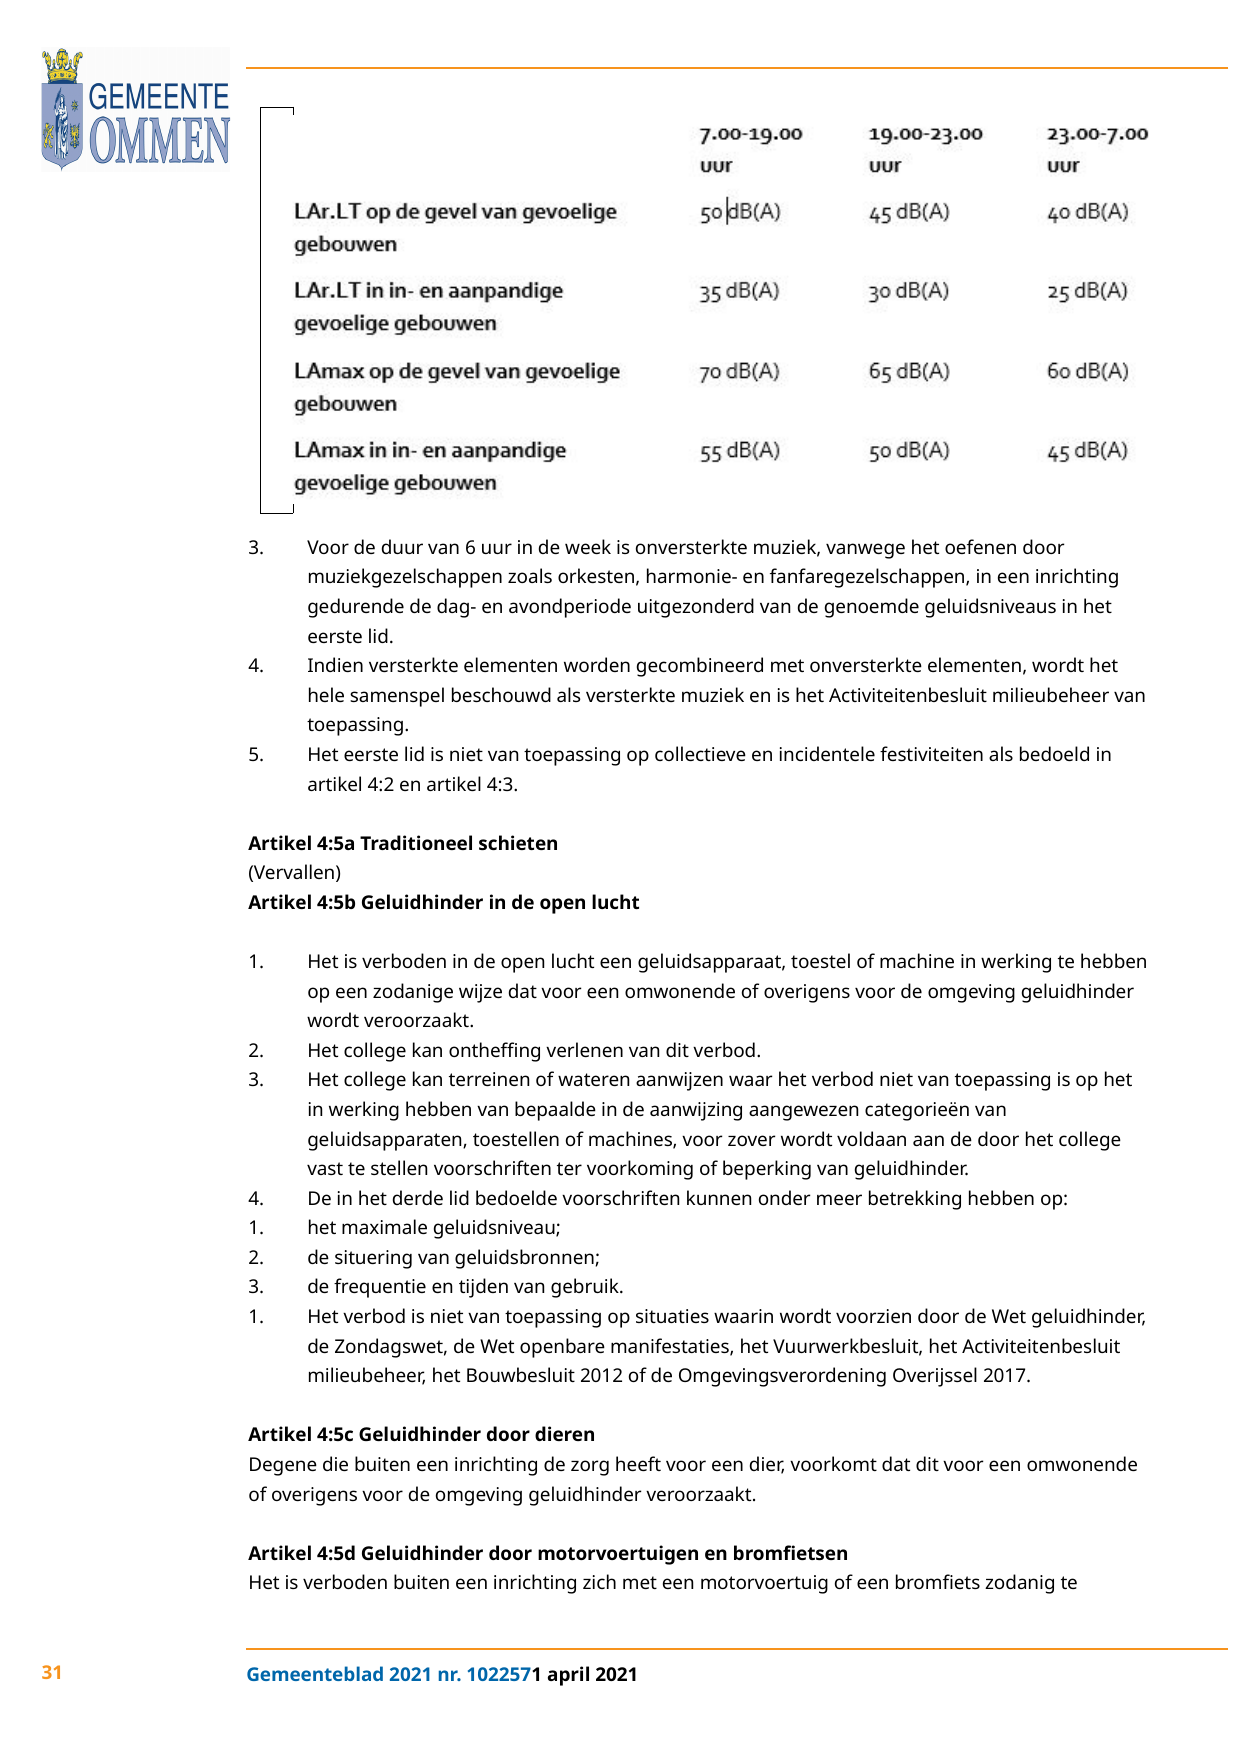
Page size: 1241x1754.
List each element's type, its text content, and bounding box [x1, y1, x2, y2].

list Indien versterkte elementen worden gecombineerd met onversterkte elementen, wordt het hele samenspel beschouwd als versterkte muziek en is het Activiteitenbesluit milieubeheer van toepassing. [248, 652, 1152, 737]
list het maximale geluidsniveau; [248, 1214, 1152, 1240]
text Artikel 4:5c Geluidhinder door dieren [248, 1422, 1152, 1447]
text Degene die buiten een inrichting de zorg heeft voor een dier, voorkomt dat dit voor een omwonende of overigens voor de omgeving geluidhinder veroorzaakt. [248, 1451, 1152, 1506]
list Het is verboden in de open lucht een geluidsapparaat, toestel of machine in werking te hebben op een zodanige wijze dat voor een omwonende of overigens voor de omgeving geluidhinder wordt veroorzaakt. [248, 948, 1152, 1033]
list Het college kan ontheffing verlenen van dit verbod. [248, 1037, 1152, 1063]
picture [41, 47, 231, 172]
list De in het derde lid bedoelde voorschriften kunnen onder meer betrekking hebben op: [248, 1185, 1152, 1211]
text Het is verboden buiten een inrichting zich met een motorvoertuig of een bromfiets zodanig te [248, 1569, 1152, 1595]
list Voor de duur van 6 uur in de week is onversterkte muziek, vanwege het oefenen door muziekgezelschappen zoals orkesten, harmonie- en fanfaregezelschappen, in een inrichting gedurende de dag- en avondperiode uitgezonderd van de genoemde geluidsniveaus in het eerste lid. [248, 534, 1152, 648]
text (Vervallen) [248, 859, 1152, 885]
list Het college kan terreinen of wateren aanwijzen waar het verbod niet van toepassing is op het in werking hebben van bepaalde in de aanwijzing aangewezen categorieën van geluidsapparaten, toestellen of machines, voor zover wordt voldaan aan de door het college vast te stellen voorschriften ter voorkoming of beperking van geluidhinder. [248, 1067, 1152, 1181]
text Artikel 4:5a Traditioneel schieten [248, 830, 1152, 856]
list Het verbod is niet van toepassing op situaties waarin wordt voorzien door de Wet geluidhinder, de Zondagswet, de Wet openbare manifestaties, het Vuurwerkbesluit, het Activiteitenbesluit milieubeheer, het Bouwbesluit 2012 of de Omgevingsverordening Overijssel 2017. [248, 1303, 1152, 1388]
list Het eerste lid is niet van toepassing op collectieve en incidentele festiviteiten als bedoeld in artikel 4:2 en artikel 4:3. [248, 741, 1152, 796]
list de frequentie en tijden van gebruik. [248, 1274, 1152, 1299]
text Artikel 4:5b Geluidhinder in de open lucht [248, 889, 1152, 915]
text Artikel 4:5d Geluidhinder door motorvoertuigen en bromfietsen [248, 1540, 1152, 1566]
list de situering van geluidsbronnen; [248, 1244, 1152, 1270]
picture [268, 115, 1173, 504]
